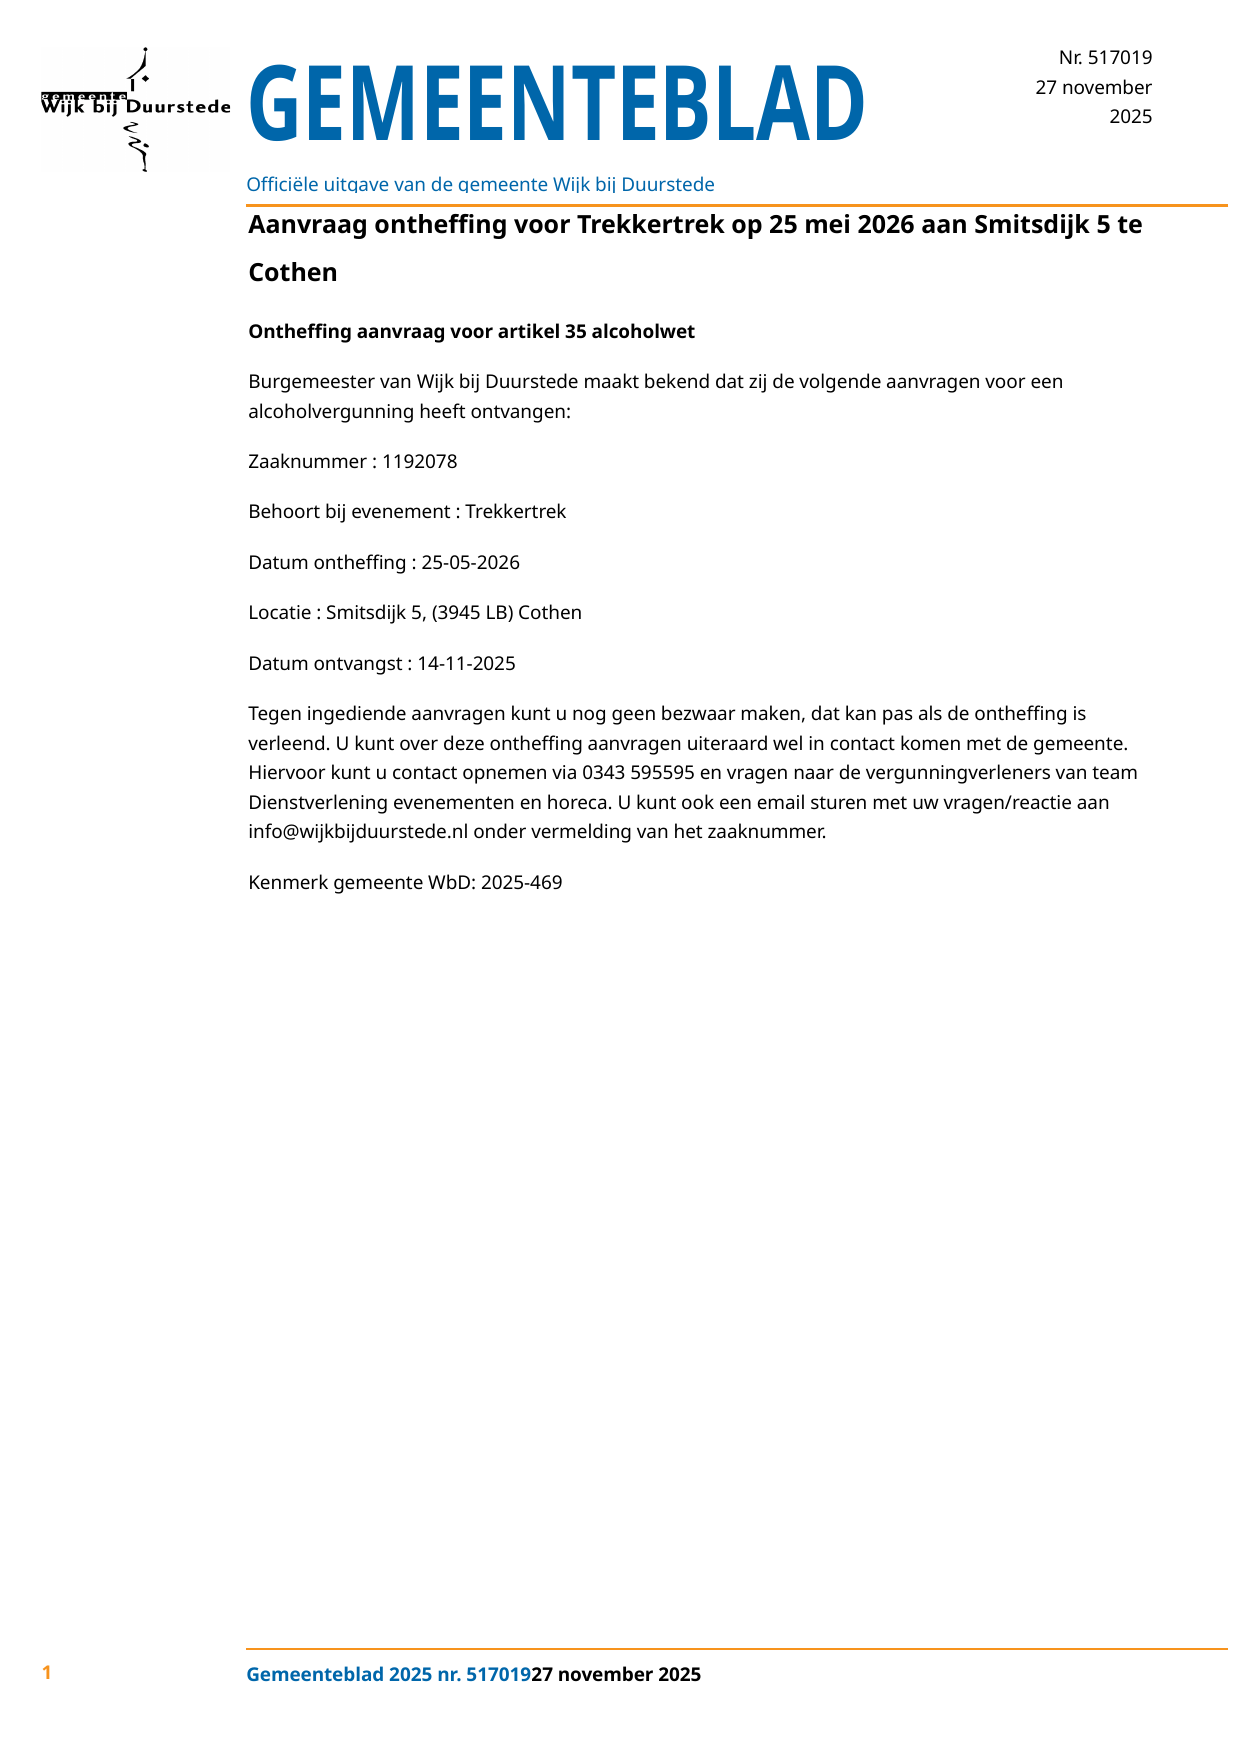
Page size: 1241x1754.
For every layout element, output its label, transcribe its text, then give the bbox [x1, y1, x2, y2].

text Datum ontvangst : 14-11-2025 [248, 650, 1152, 676]
text Zaaknummer : 1192078 [248, 448, 1152, 474]
text Kenmerk gemeente WbD: 2025-469 [248, 869, 1152, 895]
text Behoort bij evenement : Trekkertrek [248, 499, 1152, 524]
text Burgemeester van Wijk bij Duurstede maakt bekend dat zij de volgende aanvragen voor een alcoholvergunning heeft ontvangen: [248, 368, 1152, 424]
text Tegen ingediende aanvragen kunt u nog geen bezwaar maken, dat kan pas als de ontheffing is verleend. U kunt over deze ontheffing aanvragen uiteraard wel in contact komen met de gemeente. Hiervoor kunt u contact opnemen via 0343 595595 en vragen naar de vergunningverleners van team Dienstverlening evenementen en horeca. U kunt ook een email sturen met uw vragen/reactie aan info@wijkbijduurstede.nl onder vermelding van het zaaknummer. [248, 700, 1152, 844]
text Aanvraag ontheffing voor Trekkertrek op 25 mei 2026 aan Smitsdijk 5 te Cothen [248, 207, 1152, 288]
text Datum ontheffing : 25-05-2026 [248, 549, 1152, 575]
text Ontheffing aanvraag voor artikel 35 alcoholwet [248, 318, 1152, 344]
text Locatie : Smitsdijk 5, (3945 LB) Cothen [248, 599, 1152, 625]
picture [41, 47, 231, 172]
